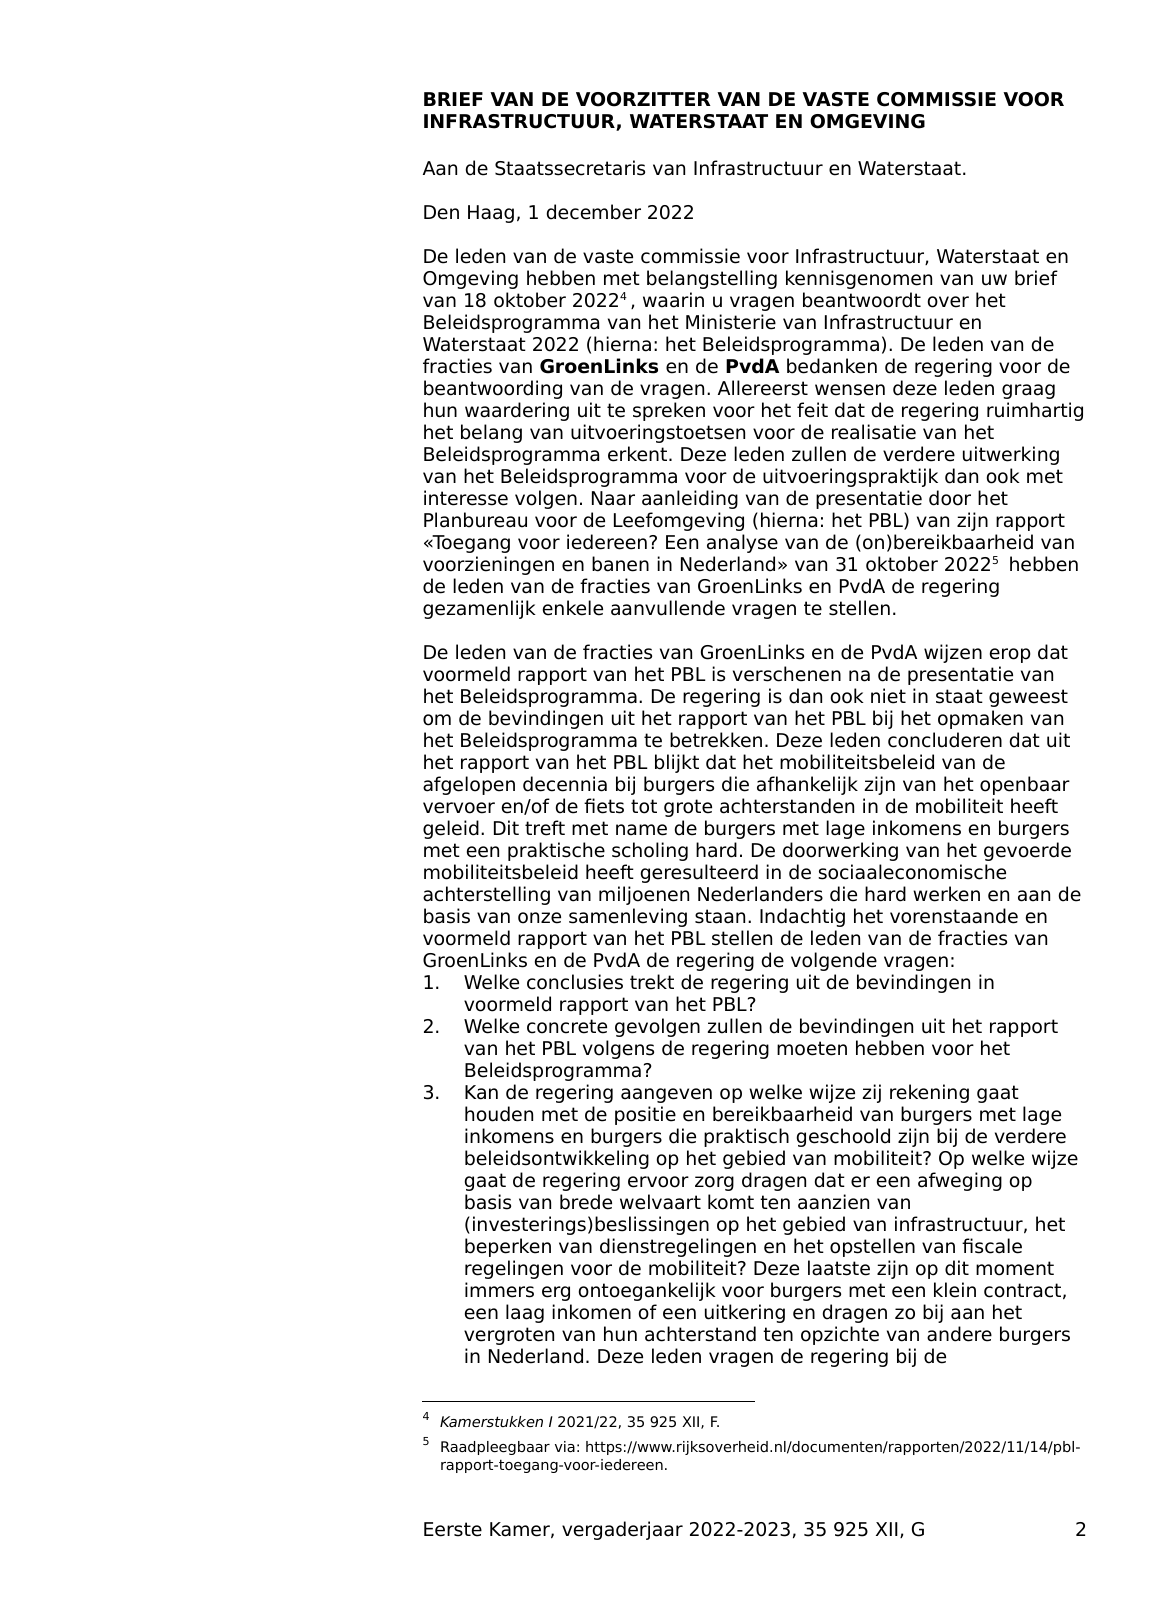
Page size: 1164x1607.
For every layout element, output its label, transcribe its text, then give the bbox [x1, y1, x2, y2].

text 3. Kan de regering aangeven op welke wijze zij rekening gaat houden met de positie en bereikbaarheid van burgers met lage inkomens en burgers die praktisch geschoold zijn bij de verdere beleidsontwikkeling op het gebied van mobiliteit? Op welke wijze gaat de regering ervoor zorg dragen dat er een afweging op basis van brede welvaart komt ten aanzien van (investerings)beslissingen op het gebied van infrastructuur, het beperken van dienstregelingen en het opstellen van fiscale regelingen voor de mobiliteit? Deze laatste zijn op dit moment immers erg ontoegankelijk voor burgers met een klein contract, een laag inkomen of een uitkering en dragen zo bij aan het vergroten van hun achterstand ten opzichte van andere burgers in Nederland. Deze leden vragen de regering bij de [422, 1082, 1087, 1367]
text Den Haag, 1 december 2022 [422, 202, 1087, 224]
text 2. Welke concrete gevolgen zullen de bevindingen uit het rapport van het PBL volgens de regering moeten hebben voor het Beleidsprogramma? [422, 1016, 1087, 1082]
text Raadpleegbaar via: https://www.rijksoverheid.nl/documenten/rapporten/2022/11/14/pbl-rapport-toegang-voor-iedereen. [422, 1435, 1087, 1474]
subtitle BRIEF VAN DE VOORZITTER VAN DE VASTE COMMISSIE VOOR INFRASTRUCTUUR, WATERSTAAT EN OMGEVING [422, 89, 1087, 133]
text De leden van de vaste commissie voor Infrastructuur, Waterstaat en Omgeving hebben met belangstelling kennisgenomen van uw brief van 18 oktober 2022, waarin u vragen beantwoordt over het Beleidsprogramma van het Ministerie van Infrastructuur en Waterstaat 2022 (hierna: het Beleidsprogramma). De leden van de fracties van GroenLinks en de PvdA bedanken de regering voor de beantwoording van de vragen. Allereerst wensen deze leden graag hun waardering uit te spreken voor het feit dat de regering ruimhartig het belang van uitvoeringstoetsen voor de realisatie van het Beleidsprogramma erkent. Deze leden zullen de verdere uitwerking van het Beleidsprogramma voor de uitvoeringspraktijk dan ook met interesse volgen. Naar aanleiding van de presentatie door het Planbureau voor de Leefomgeving (hierna: het PBL) van zijn rapport «Toegang voor iedereen? Een analyse van de (on)bereikbaarheid van voorzieningen en banen in Nederland» van 31 oktober 2022 hebben de leden van de fracties van GroenLinks en PvdA de regering gezamenlijk enkele aanvullende vragen te stellen. [422, 246, 1087, 620]
text 1. Welke conclusies trekt de regering uit de bevindingen in voormeld rapport van het PBL? [422, 972, 1087, 1016]
text Kamerstukken I 2021/22, 35 925 XII, F. [422, 1410, 1087, 1432]
text Aan de Staatssecretaris van Infrastructuur en Waterstaat. [422, 158, 1087, 180]
text De leden van de fracties van GroenLinks en de PvdA wijzen erop dat voormeld rapport van het PBL is verschenen na de presentatie van het Beleidsprogramma. De regering is dan ook niet in staat geweest om de bevindingen uit het rapport van het PBL bij het opmaken van het Beleidsprogramma te betrekken. Deze leden concluderen dat uit het rapport van het PBL blijkt dat het mobiliteitsbeleid van de afgelopen decennia bij burgers die afhankelijk zijn van het openbaar vervoer en/of de fiets tot grote achterstanden in de mobiliteit heeft geleid. Dit treft met name de burgers met lage inkomens en burgers met een praktische scholing hard. De doorwerking van het gevoerde mobiliteitsbeleid heeft geresulteerd in de sociaaleconomische achterstelling van miljoenen Nederlanders die hard werken en aan de basis van onze samenleving staan. Indachtig het vorenstaande en voormeld rapport van het PBL stellen de leden van de fracties van GroenLinks en de PvdA de regering de volgende vragen: [422, 642, 1087, 972]
